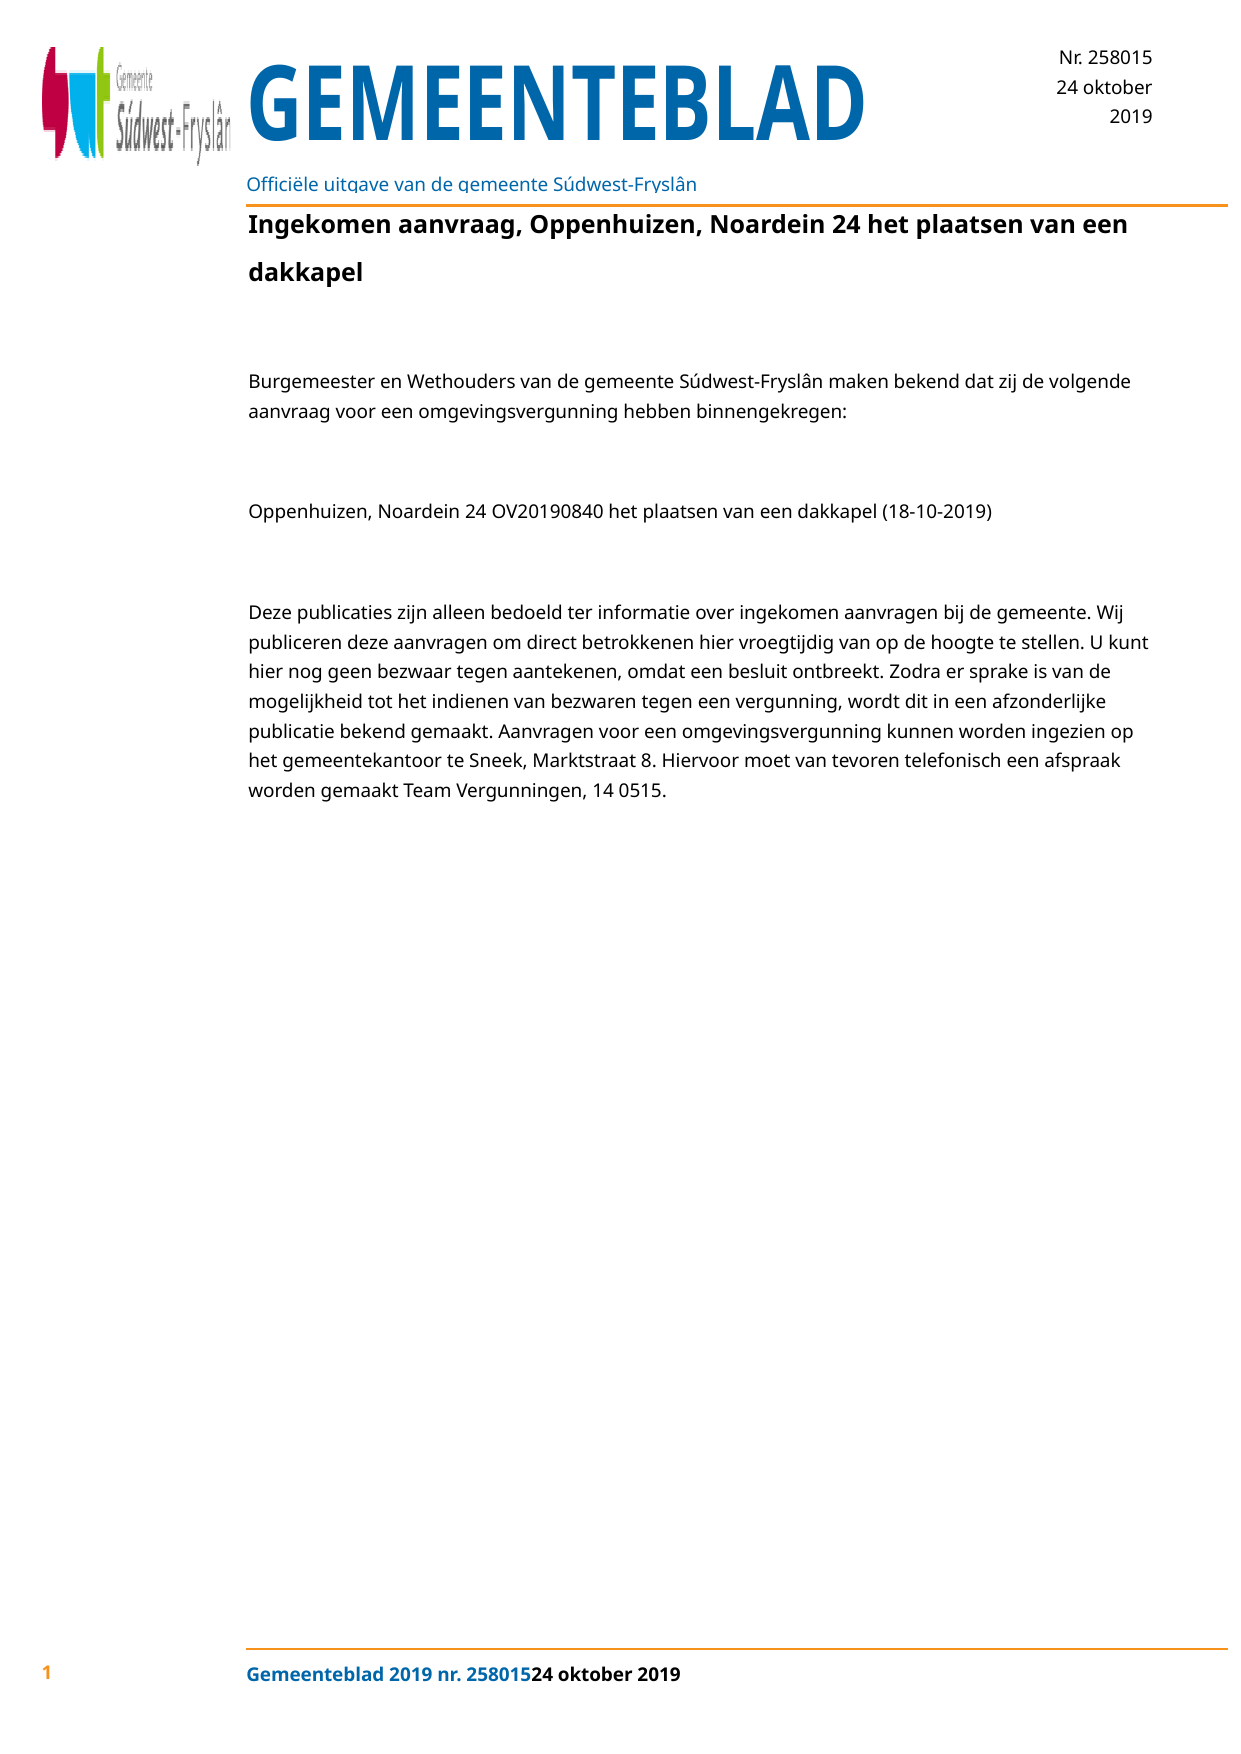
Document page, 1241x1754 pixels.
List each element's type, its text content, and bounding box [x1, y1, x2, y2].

text Ingekomen aanvraag, Oppenhuizen, Noardein 24 het plaatsen van een dakkapel [248, 207, 1152, 288]
text Deze publicaties zijn alleen bedoeld ter informatie over ingekomen aanvragen bij de gemeente. Wij publiceren deze aanvragen om direct betrokkenen hier vroegtijdig van op de hoogte te stellen. U kunt hier nog geen bezwaar tegen aantekenen, omdat een besluit ontbreekt. Zodra er sprake is van de mogelijkheid tot het indienen van bezwaren tegen een vergunning, wordt dit in een afzonderlijke publicatie bekend gemaakt. Aanvragen voor een omgevingsvergunning kunnen worden ingezien op het gemeentekantoor te Sneek, Marktstraat 8. Hiervoor moet van tevoren telefonisch een afspraak worden gemaakt Team Vergunningen, 14 0515. [248, 599, 1152, 803]
text Oppenhuizen, Noardein 24 OV20190840 het plaatsen van een dakkapel (18-10-2019) [248, 499, 1152, 524]
text Burgemeester en Wethouders van de gemeente Súdwest-Fryslân maken bekend dat zij de volgende aanvraag voor een omgevingsvergunning hebben binnengekregen: [248, 368, 1152, 424]
picture [41, 47, 231, 172]
